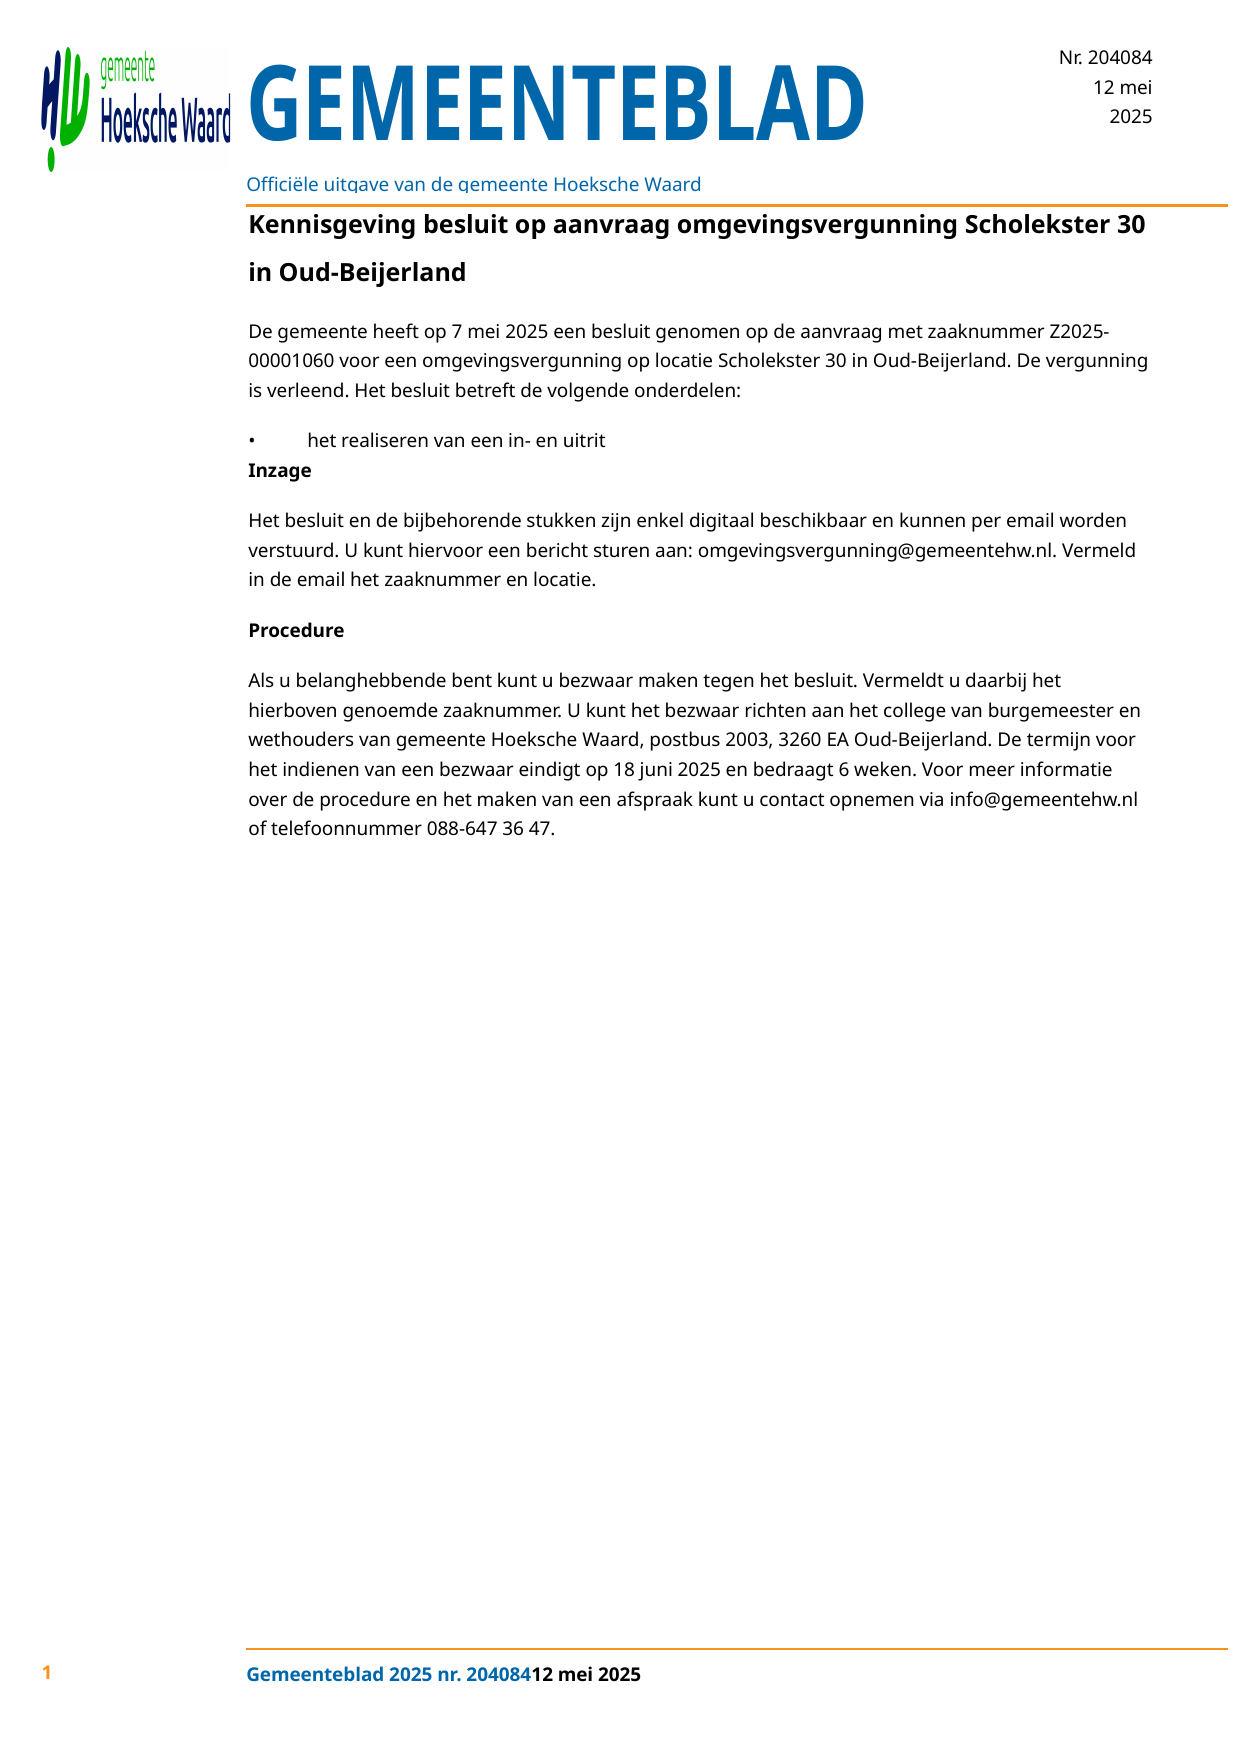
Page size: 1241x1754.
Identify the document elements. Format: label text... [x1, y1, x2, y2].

text Kennisgeving besluit op aanvraag omgevingsvergunning Scholekster 30 in Oud-Beijerland [248, 207, 1152, 288]
text Inzage [248, 457, 1152, 483]
text Procedure [248, 617, 1152, 643]
text Als u belanghebbende bent kunt u bezwaar maken tegen het besluit. Vermeldt u daarbij het hierboven genoemde zaaknummer. U kunt het bezwaar richten aan het college van burgemeester en wethouders van gemeente Hoeksche Waard, postbus 2003, 3260 EA Oud-Beijerland. De termijn voor het indienen van een bezwaar eindigt op 18 juni 2025 en bedraagt 6 weken. Voor meer informatie over de procedure en het maken van een afspraak kunt u contact opnemen via info@gemeentehw.nl of telefoonnummer 088-647 36 47. [248, 667, 1152, 841]
text Het besluit en de bijbehorende stukken zijn enkel digitaal beschikbaar en kunnen per email worden verstuurd. U kunt hiervoor een bericht sturen aan: omgevingsvergunning@gemeentehw.nl. Vermeld in de email het zaaknummer en locatie. [248, 507, 1152, 592]
list het realiseren van een in- en uitrit [248, 427, 1152, 453]
text De gemeente heeft op 7 mei 2025 een besluit genomen op de aanvraag met zaaknummer Z2025-00001060 voor een omgevingsvergunning op locatie Scholekster 30 in Oud-Beijerland. De vergunning is verleend. Het besluit betreft de volgende onderdelen: [248, 318, 1152, 403]
picture [41, 47, 231, 172]
